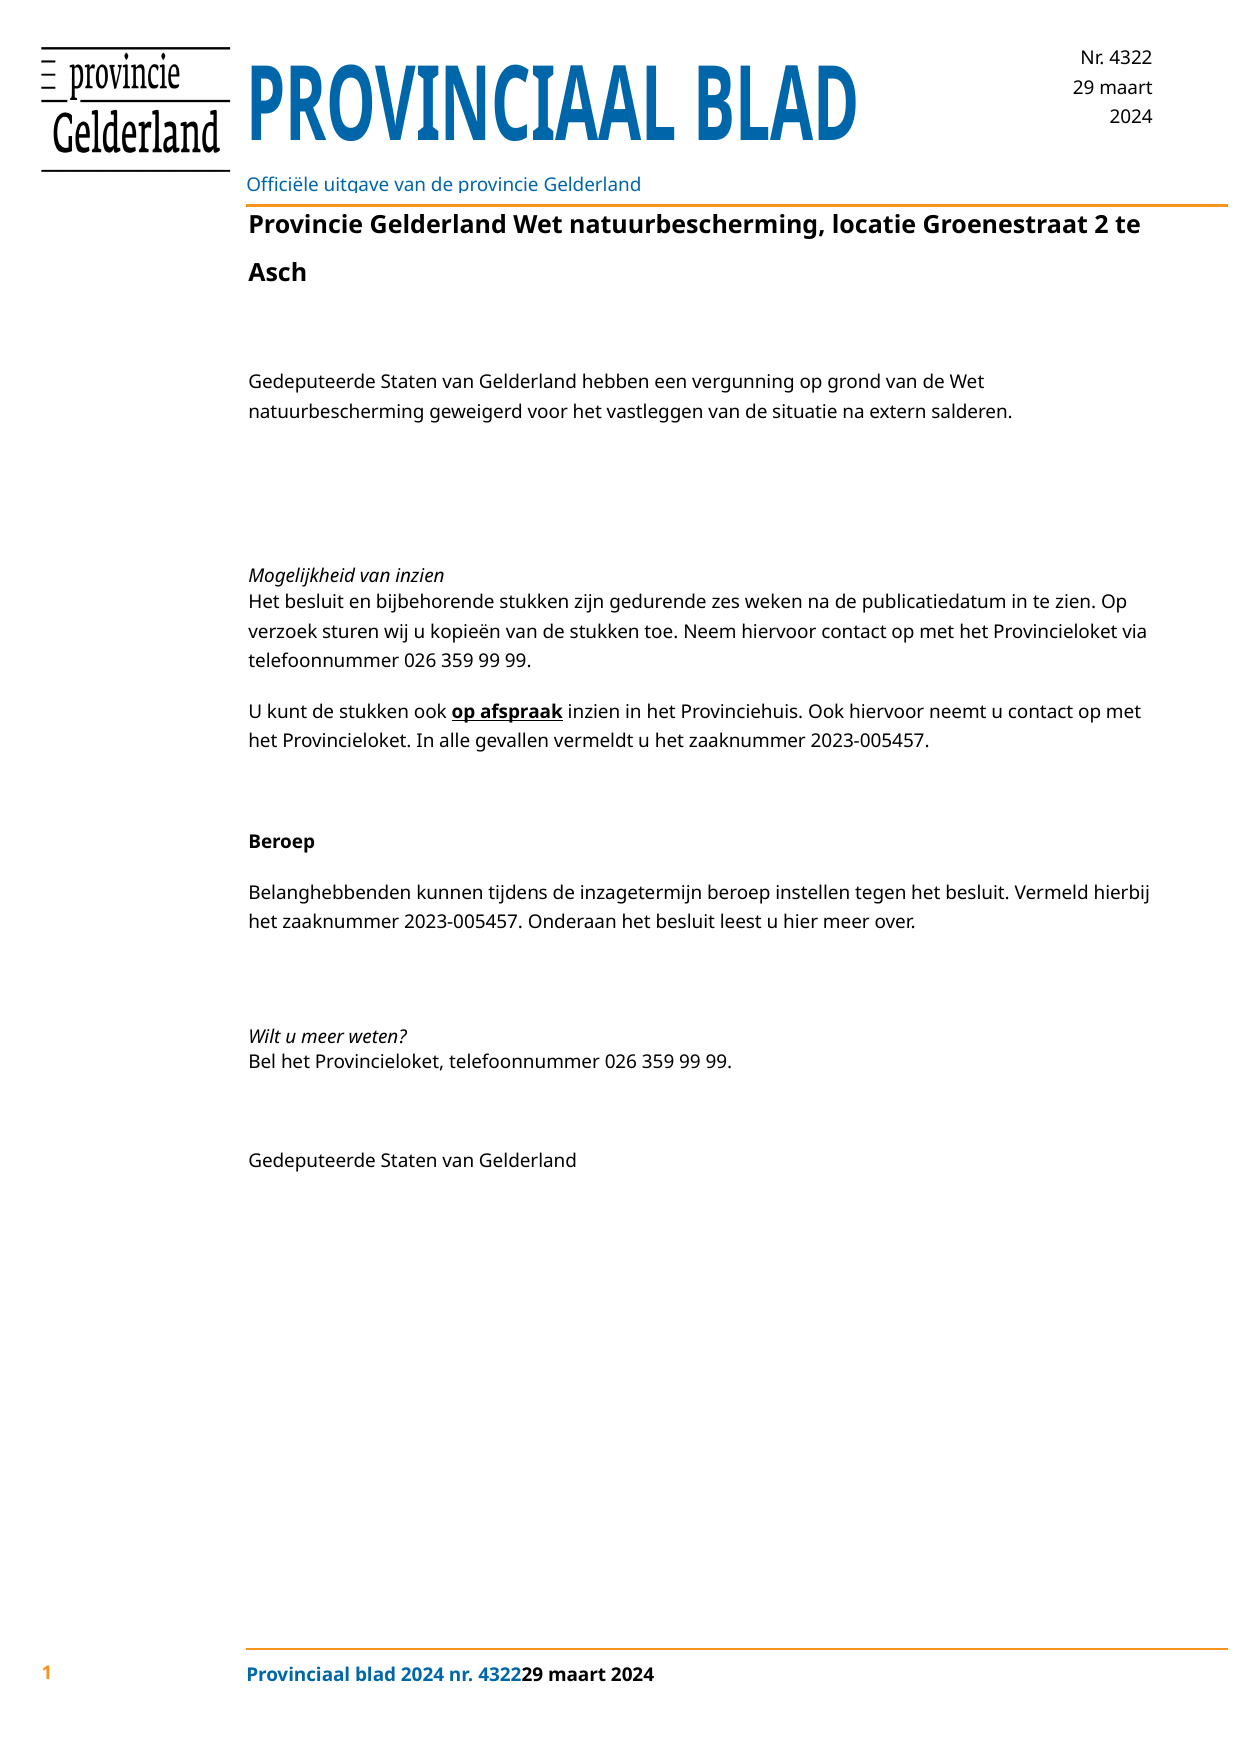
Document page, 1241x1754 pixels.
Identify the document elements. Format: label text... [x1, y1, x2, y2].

text Het besluit en bijbehorende stukken zijn gedurende zes weken na de publicatiedatum in te zien. Op verzoek sturen wij u kopieën van de stukken toe. Neem hiervoor contact op met het Provincieloket via telefoonnummer 026 359 99 99. [248, 588, 1152, 673]
text Belanghebbenden kunnen tijdens de inzagetermijn beroep instellen tegen het besluit. Vermeld hierbij het zaaknummer 2023-005457. Onderaan het besluit leest u hier meer over. [248, 879, 1152, 934]
text Mogelijkheid van inzien [248, 563, 1152, 588]
picture [41, 47, 231, 172]
text Beroep [248, 828, 1152, 854]
text Provincie Gelderland Wet natuurbescherming, locatie Groenestraat 2 te Asch [248, 207, 1152, 288]
text U kunt de stukken ook op afspraak inzien in het Provinciehuis. Ook hiervoor neemt u contact op met het Provincieloket. In alle gevallen vermeldt u het zaaknummer 2023-005457. [248, 698, 1152, 753]
text Bel het Provincieloket, telefoonnummer 026 359 99 99. [248, 1048, 1152, 1074]
text Gedeputeerde Staten van Gelderland hebben een vergunning op grond van de Wet natuurbescherming geweigerd voor het vastleggen van de situatie na extern salderen. [248, 368, 1152, 424]
text Wilt u meer weten? [248, 1023, 1152, 1048]
text Gedeputeerde Staten van Gelderland [248, 1147, 1152, 1172]
